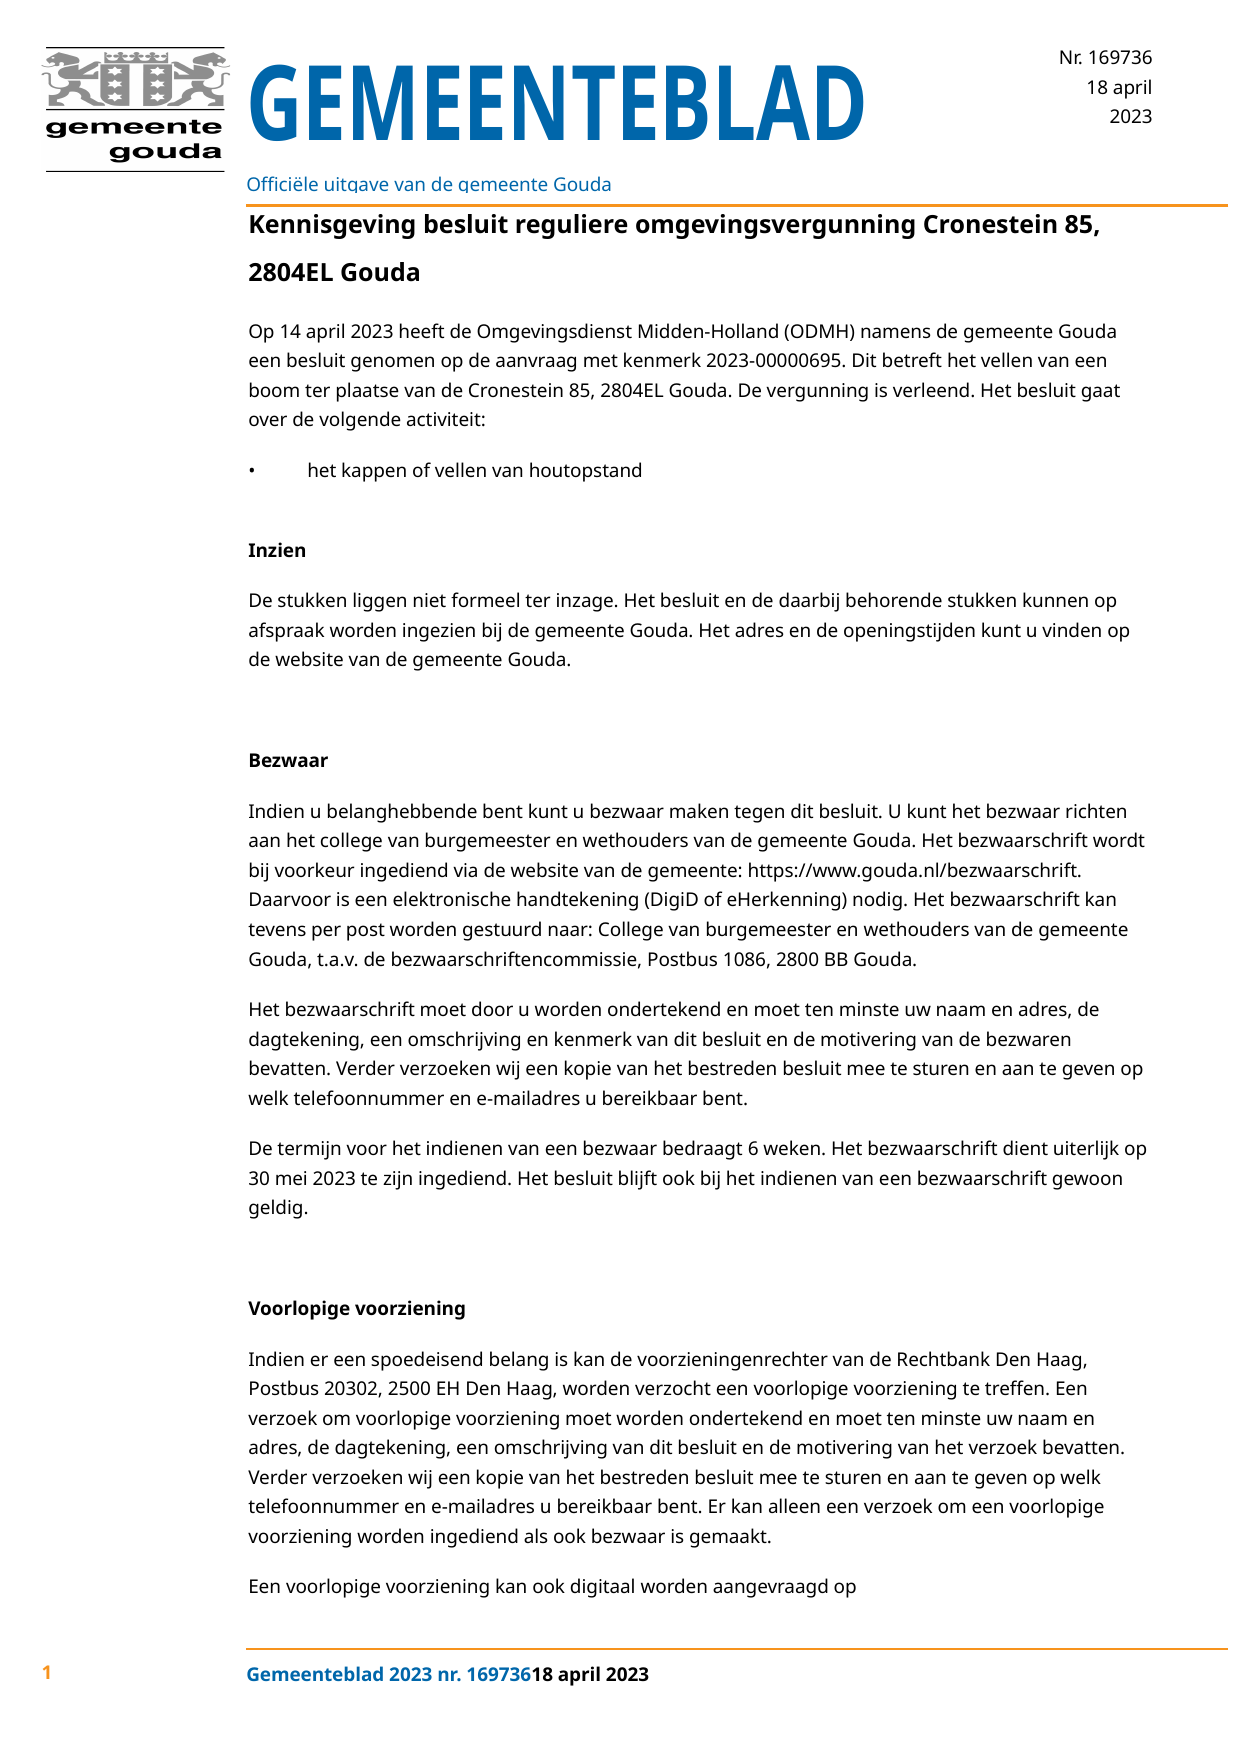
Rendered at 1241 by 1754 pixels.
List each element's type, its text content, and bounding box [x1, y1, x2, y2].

list het kappen of vellen van houtopstand [248, 457, 1152, 483]
text De termijn voor het indienen van een bezwaar bedraagt 6 weken. Het bezwaarschrift dient uiterlijk op 30 mei 2023 te zijn ingediend. Het besluit blijft ook bij het indienen van een bezwaarschrift gewoon geldig. [248, 1135, 1152, 1220]
text Kennisgeving besluit reguliere omgevingsvergunning Cronestein 85, 2804EL Gouda [248, 207, 1152, 288]
text Het bezwaarschrift moet door u worden ondertekend en moet ten minste uw naam en adres, de dagtekening, een omschrijving en kenmerk van dit besluit en de motivering van de bezwaren bevatten. Verder verzoeken wij een kopie van het bestreden besluit mee te sturen en aan te geven op welk telefoonnummer en e-mailadres u bereikbaar bent. [248, 996, 1152, 1111]
text De stukken liggen niet formeel ter inzage. Het besluit en de daarbij behorende stukken kunnen op afspraak worden ingezien bij de gemeente Gouda. Het adres en de openingstijden kunt u vinden op de website van de gemeente Gouda. [248, 587, 1152, 672]
text Bezwaar [248, 747, 1152, 773]
text Indien er een spoedeisend belang is kan de voorzieningenrechter van de Rechtbank Den Haag, Postbus 20302, 2500 EH Den Haag, worden verzocht een voorlopige voorziening te treffen. Een verzoek om voorlopige voorziening moet worden ondertekend en moet ten minste uw naam en adres, de dagtekening, een omschrijving van dit besluit en de motivering van het verzoek bevatten. Verder verzoeken wij een kopie van het bestreden besluit mee te sturen en aan te geven op welk telefoonnummer en e-mailadres u bereikbaar bent. Er kan alleen een verzoek om een voorlopige voorziening worden ingediend als ook bezwaar is gemaakt. [248, 1346, 1152, 1549]
text Op 14 april 2023 heeft de Omgevingsdienst Midden-Holland (ODMH) namens de gemeente Gouda een besluit genomen op de aanvraag met kenmerk 2023-00000695. Dit betreft het vellen van een boom ter plaatse van de Cronestein 85, 2804EL Gouda. De vergunning is verleend. Het besluit gaat over de volgende activiteit: [248, 318, 1152, 432]
text Voorlopige voorziening [248, 1295, 1152, 1321]
text Indien u belanghebbende bent kunt u bezwaar maken tegen dit besluit. U kunt het bezwaar richten aan het college van burgemeester en wethouders van de gemeente Gouda. Het bezwaarschrift wordt bij voorkeur ingediend via de website van de gemeente: https://www.gouda.nl/bezwaarschrift. Daarvoor is een elektronische handtekening (DigiD of eHerkenning) nodig. Het bezwaarschrift kan tevens per post worden gestuurd naar: College van burgemeester en wethouders van de gemeente Gouda, t.a.v. de bezwaarschriftencommissie, Postbus 1086, 2800 BB Gouda. [248, 798, 1152, 972]
picture [41, 47, 231, 172]
text Inzien [248, 537, 1152, 563]
text Een voorlopige voorziening kan ook digitaal worden aangevraagd op [248, 1574, 1152, 1599]
